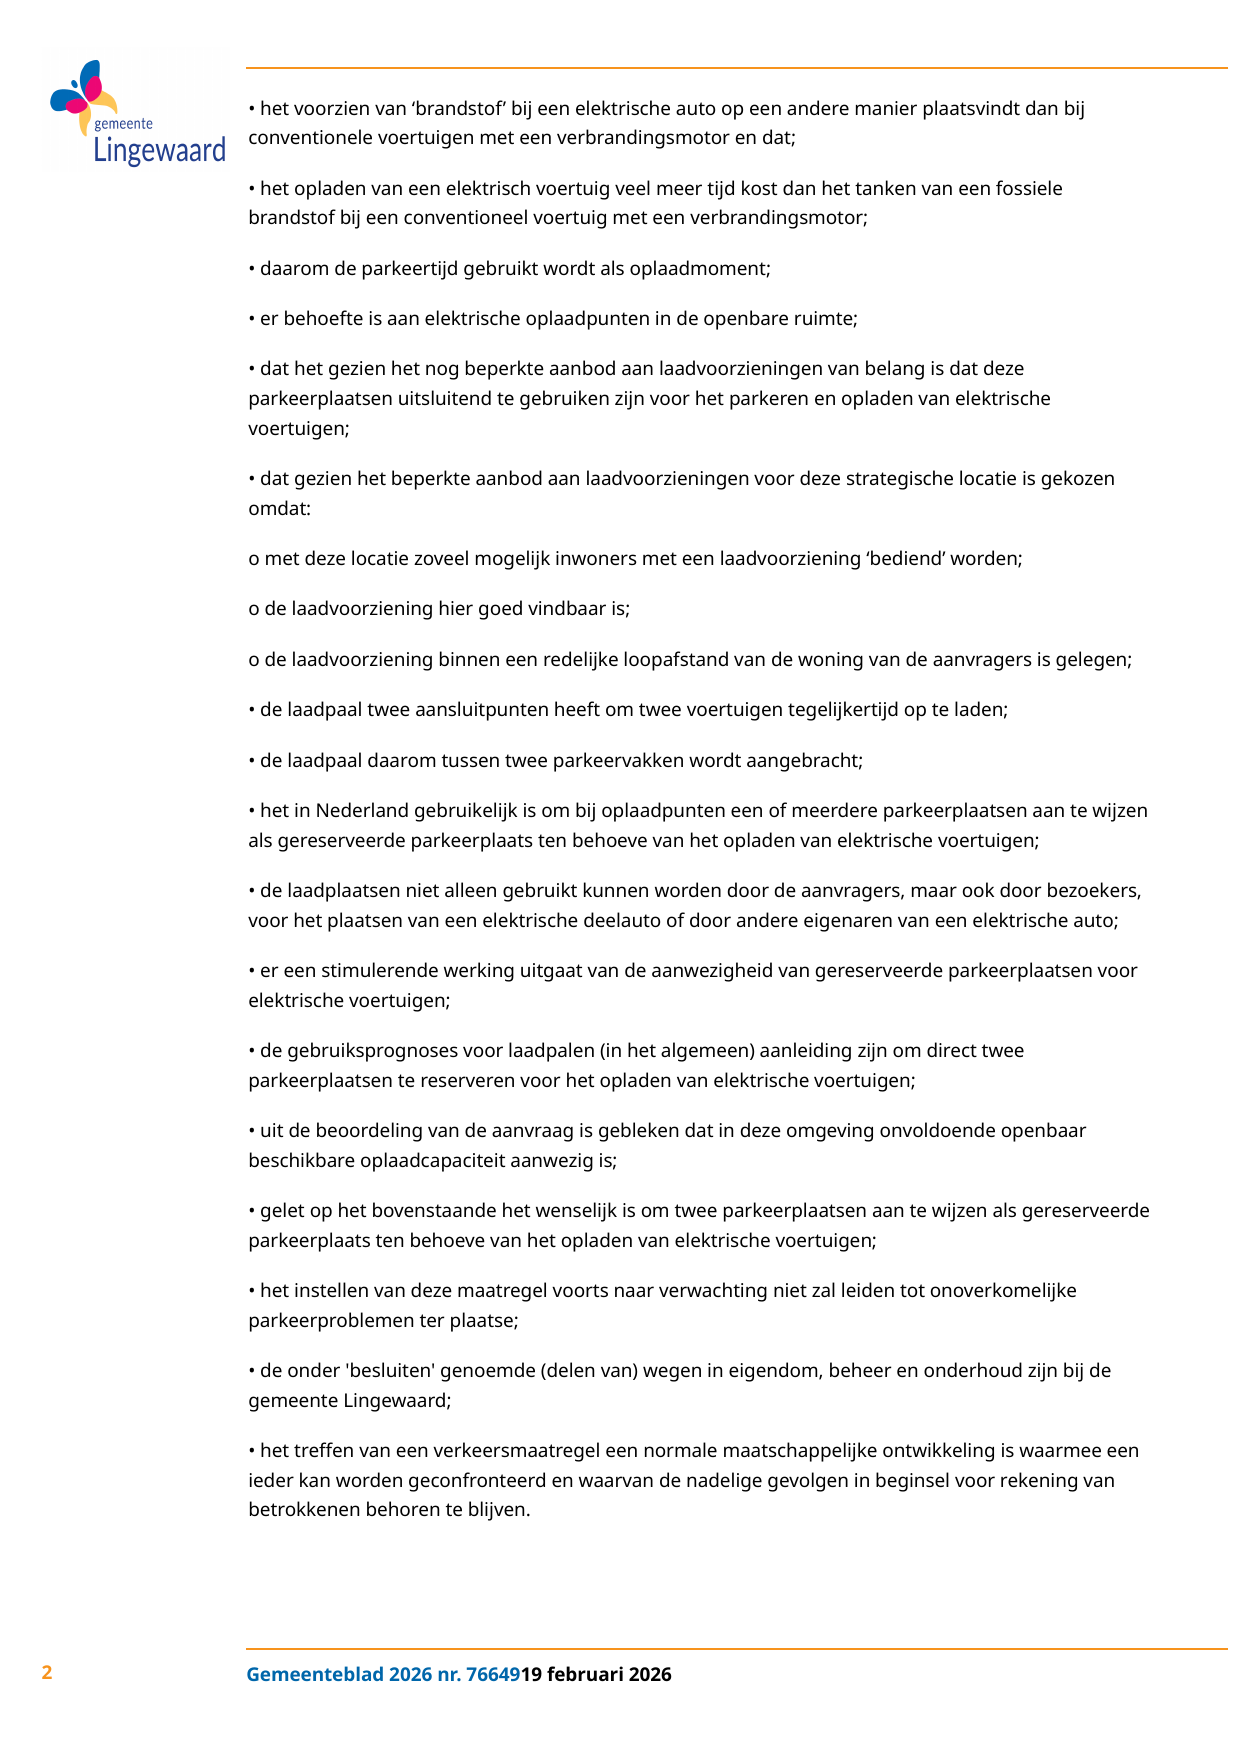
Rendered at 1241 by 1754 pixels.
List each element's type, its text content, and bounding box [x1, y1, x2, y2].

text • uit de beoordeling van de aanvraag is gebleken dat in deze omgeving onvoldoende openbaar beschikbare oplaadcapaciteit aanwezig is; [248, 1117, 1152, 1173]
picture [41, 47, 231, 172]
text • de laadpaal twee aansluitpunten heeft om twee voertuigen tegelijkertijd op te laden; [248, 696, 1152, 722]
text • er een stimulerende werking uitgaat van de aanwezigheid van gereserveerde parkeerplaatsen voor elektrische voertuigen; [248, 957, 1152, 1013]
text • de gebruiksprognoses voor laadpalen (in het algemeen) aanleiding zijn om direct twee parkeerplaatsen te reserveren voor het opladen van elektrische voertuigen; [248, 1037, 1152, 1093]
text • de laadplaatsen niet alleen gebruikt kunnen worden door de aanvragers, maar ook door bezoekers, voor het plaatsen van een elektrische deelauto of door andere eigenaren van een elektrische auto; [248, 877, 1152, 933]
text • het instellen van deze maatregel voorts naar verwachting niet zal leiden tot onoverkomelijke parkeerproblemen ter plaatse; [248, 1277, 1152, 1333]
text • het opladen van een elektrisch voertuig veel meer tijd kost dan het tanken van een fossiele brandstof bij een conventioneel voertuig met een verbrandingsmotor; [248, 175, 1152, 230]
text • dat gezien het beperkte aanbod aan laadvoorzieningen voor deze strategische locatie is gekozen omdat: [248, 465, 1152, 521]
text • het voorzien van ‘brandstof’ bij een elektrische auto op een andere manier plaatsvindt dan bij conventionele voertuigen met een verbrandingsmotor en dat; [248, 95, 1152, 150]
text • er behoefte is aan elektrische oplaadpunten in de openbare ruimte; [248, 305, 1152, 331]
text o met deze locatie zoveel mogelijk inwoners met een laadvoorziening ‘bediend’ worden; [248, 545, 1152, 571]
text o de laadvoorziening hier goed vindbaar is; [248, 596, 1152, 621]
text • gelet op het bovenstaande het wenselijk is om twee parkeerplaatsen aan te wijzen als gereserveerde parkeerplaats ten behoeve van het opladen van elektrische voertuigen; [248, 1197, 1152, 1253]
text • daarom de parkeertijd gebruikt wordt als oplaadmoment; [248, 255, 1152, 281]
text • de onder 'besluiten' genoemde (delen van) wegen in eigendom, beheer en onderhoud zijn bij de gemeente Lingewaard; [248, 1357, 1152, 1413]
text o de laadvoorziening binnen een redelijke loopafstand van de woning van de aanvragers is gelegen; [248, 646, 1152, 672]
text • de laadpaal daarom tussen twee parkeervakken wordt aangebracht; [248, 747, 1152, 773]
text • het in Nederland gebruikelijk is om bij oplaadpunten een of meerdere parkeerplaatsen aan te wijzen als gereserveerde parkeerplaats ten behoeve van het opladen van elektrische voertuigen; [248, 797, 1152, 853]
text • dat het gezien het nog beperkte aanbod aan laadvoorzieningen van belang is dat deze parkeerplaatsen uitsluitend te gebruiken zijn voor het parkeren en opladen van elektrische voertuigen; [248, 356, 1152, 441]
text • het treffen van een verkeersmaatregel een normale maatschappelijke ontwikkeling is waarmee een ieder kan worden geconfronteerd en waarvan de nadelige gevolgen in beginsel voor rekening van betrokkenen behoren te blijven. [248, 1437, 1152, 1522]
